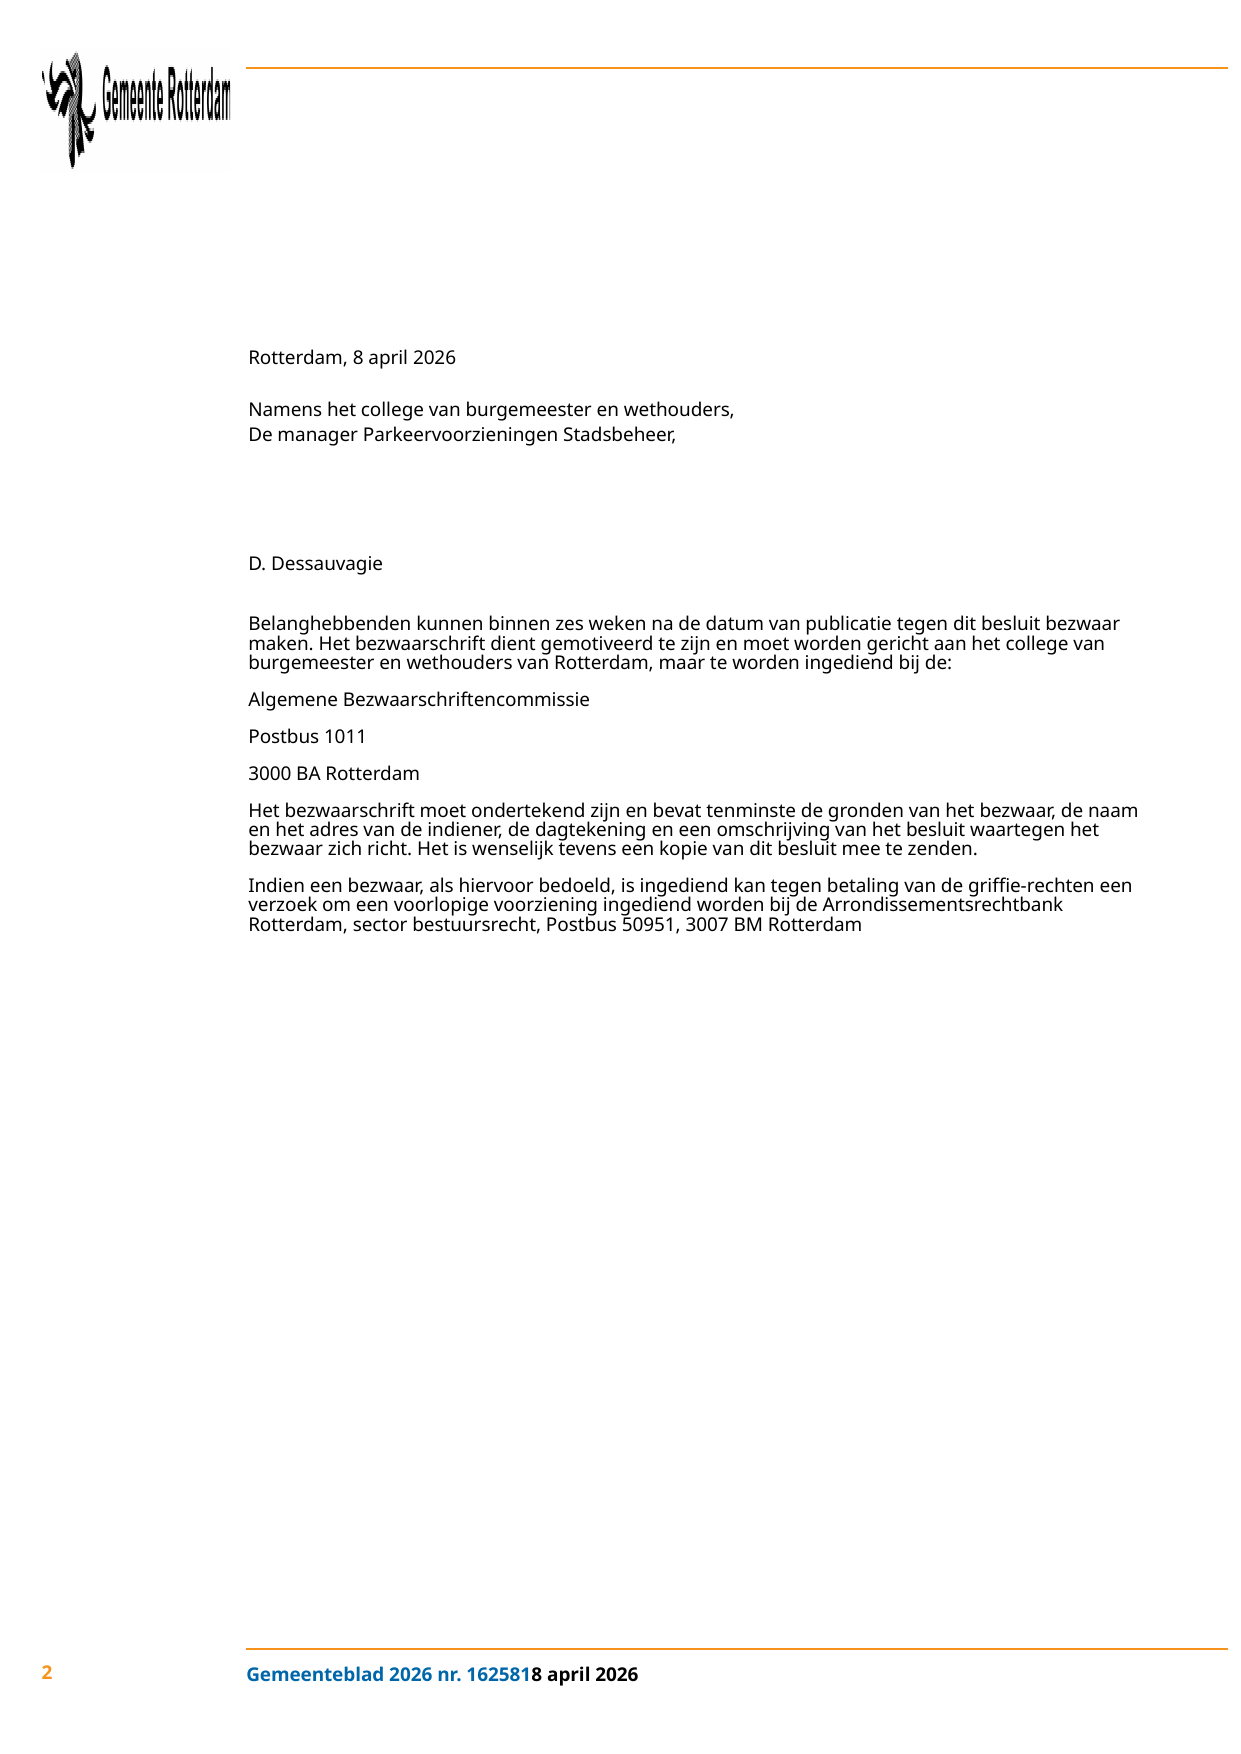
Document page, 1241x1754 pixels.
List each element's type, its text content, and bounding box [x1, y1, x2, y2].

text Algemene Bezwaarschriftencommissie [248, 691, 1152, 710]
text Rotterdam, 8 april 2026 [248, 344, 1152, 370]
text Namens het college van burgemeester en wethouders, [248, 396, 1152, 421]
text Postbus 1011 [248, 728, 1152, 747]
picture [41, 47, 231, 172]
text De manager Parkeervoorzieningen Stadsbeheer, [248, 421, 1152, 447]
text Indien een bezwaar, als hiervoor bedoeld, is ingediend kan tegen betaling van de griffie-rechten een verzoek om een voorlopige voorziening ingediend worden bij de Arrondissementsrechtbank Rotterdam, sector bestuursrecht, Postbus 50951, 3007 BM Rotterdam [248, 877, 1152, 935]
text 3000 BA Rotterdam [248, 765, 1152, 784]
text D. Dessauvagie [248, 550, 1152, 576]
text Belanghebbenden kunnen binnen zes weken na de datum van publicatie tegen dit besluit bezwaar maken. Het bezwaarschrift dient gemotiveerd te zijn en moet worden gericht aan het college van burgemeester en wethouders van Rotterdam, maar te worden ingediend bij de: [248, 615, 1152, 673]
text Het bezwaarschrift moet ondertekend zijn en bevat tenminste de gronden van het bezwaar, de naam en het adres van de indiener, de dagtekening en een omschrijving van het besluit waartegen het bezwaar zich richt. Het is wenselijk tevens een kopie van dit besluit mee te zenden. [248, 802, 1152, 859]
